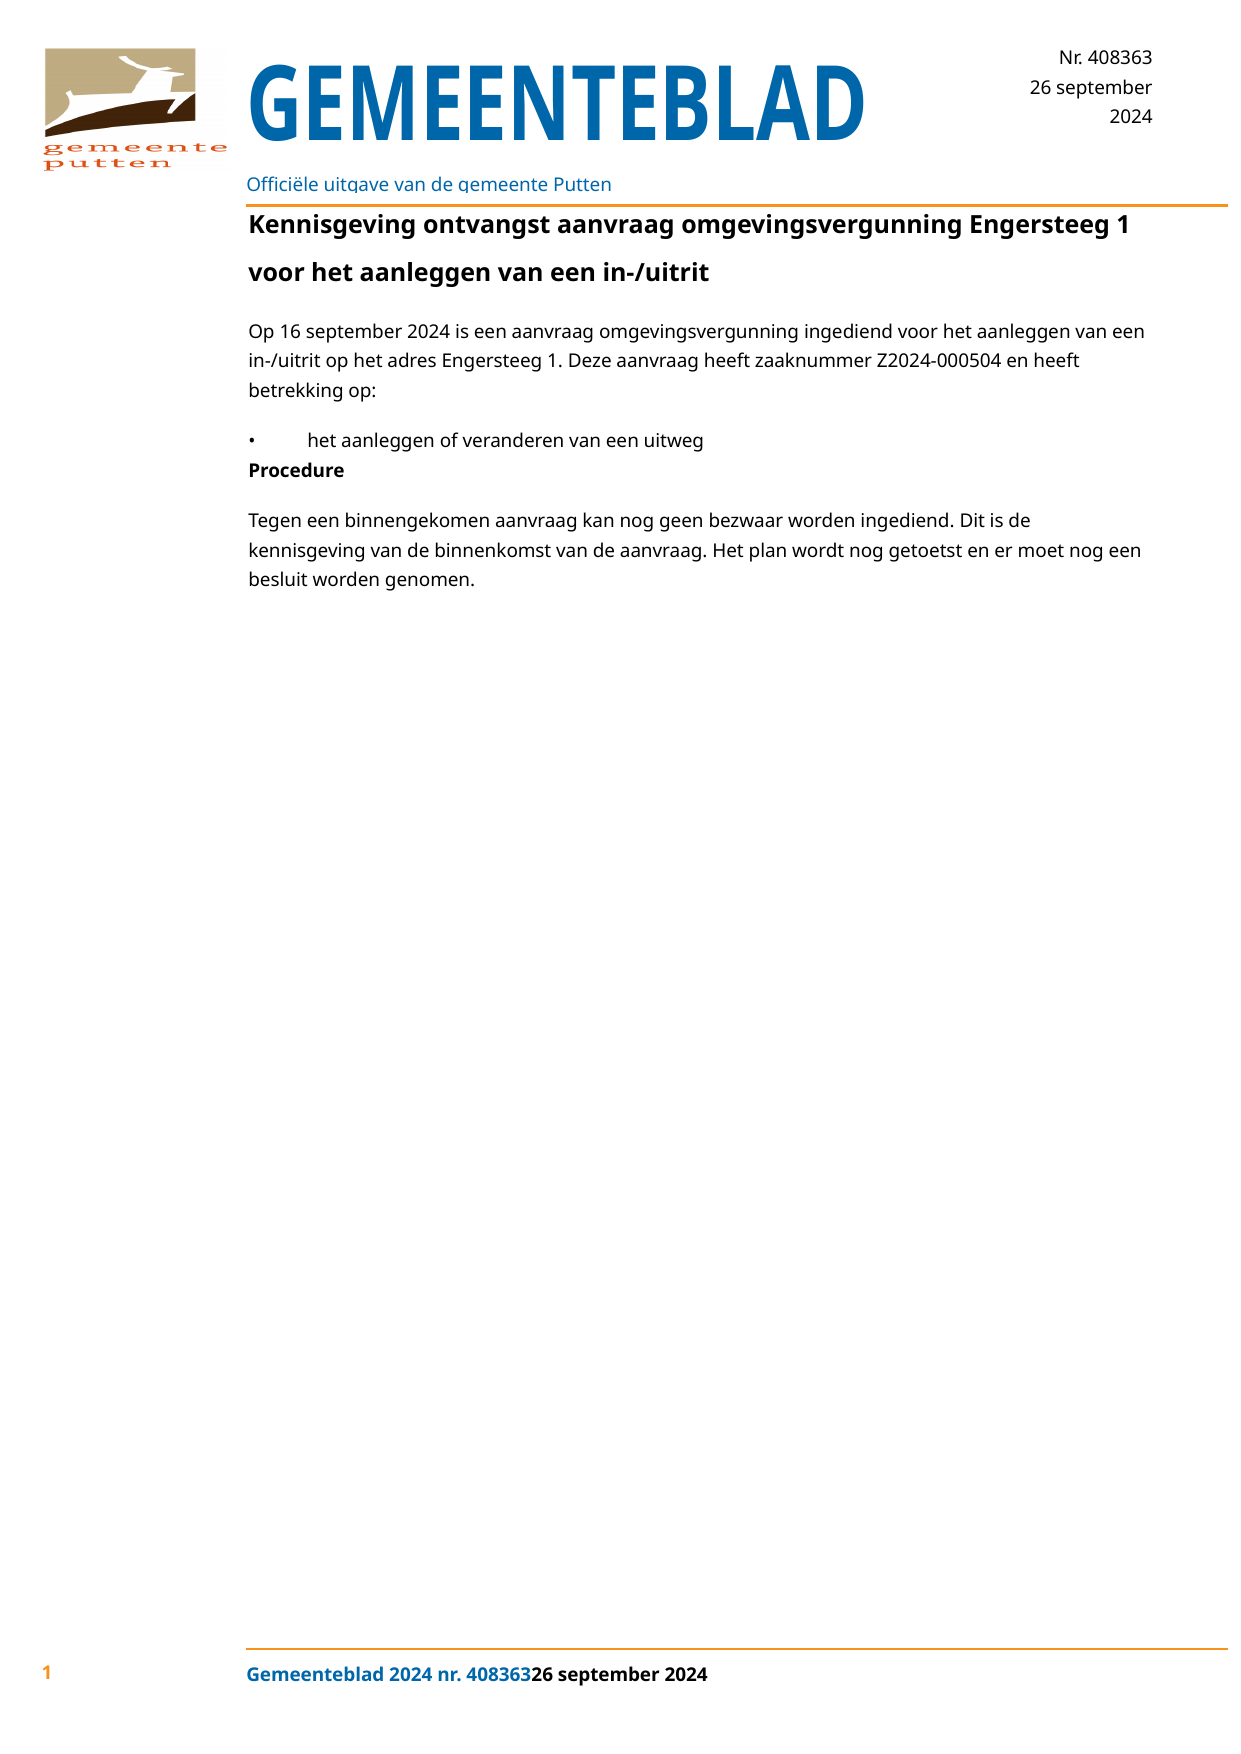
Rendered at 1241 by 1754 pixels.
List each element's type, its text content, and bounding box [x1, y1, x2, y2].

text Procedure [248, 457, 1152, 483]
text Kennisgeving ontvangst aanvraag omgevingsvergunning Engersteeg 1 voor het aanleggen van een in-/uitrit [248, 207, 1152, 288]
list het aanleggen of veranderen van een uitweg [248, 427, 1152, 453]
text Tegen een binnengekomen aanvraag kan nog geen bezwaar worden ingediend. Dit is de kennisgeving van de binnenkomst van de aanvraag. Het plan wordt nog getoetst en er moet nog een besluit worden genomen. [248, 507, 1152, 592]
text Op 16 september 2024 is een aanvraag omgevingsvergunning ingediend voor het aanleggen van een in-/uitrit op het adres Engersteeg 1. Deze aanvraag heeft zaaknummer Z2024-000504 en heeft betrekking op: [248, 318, 1152, 403]
picture [41, 47, 231, 172]
